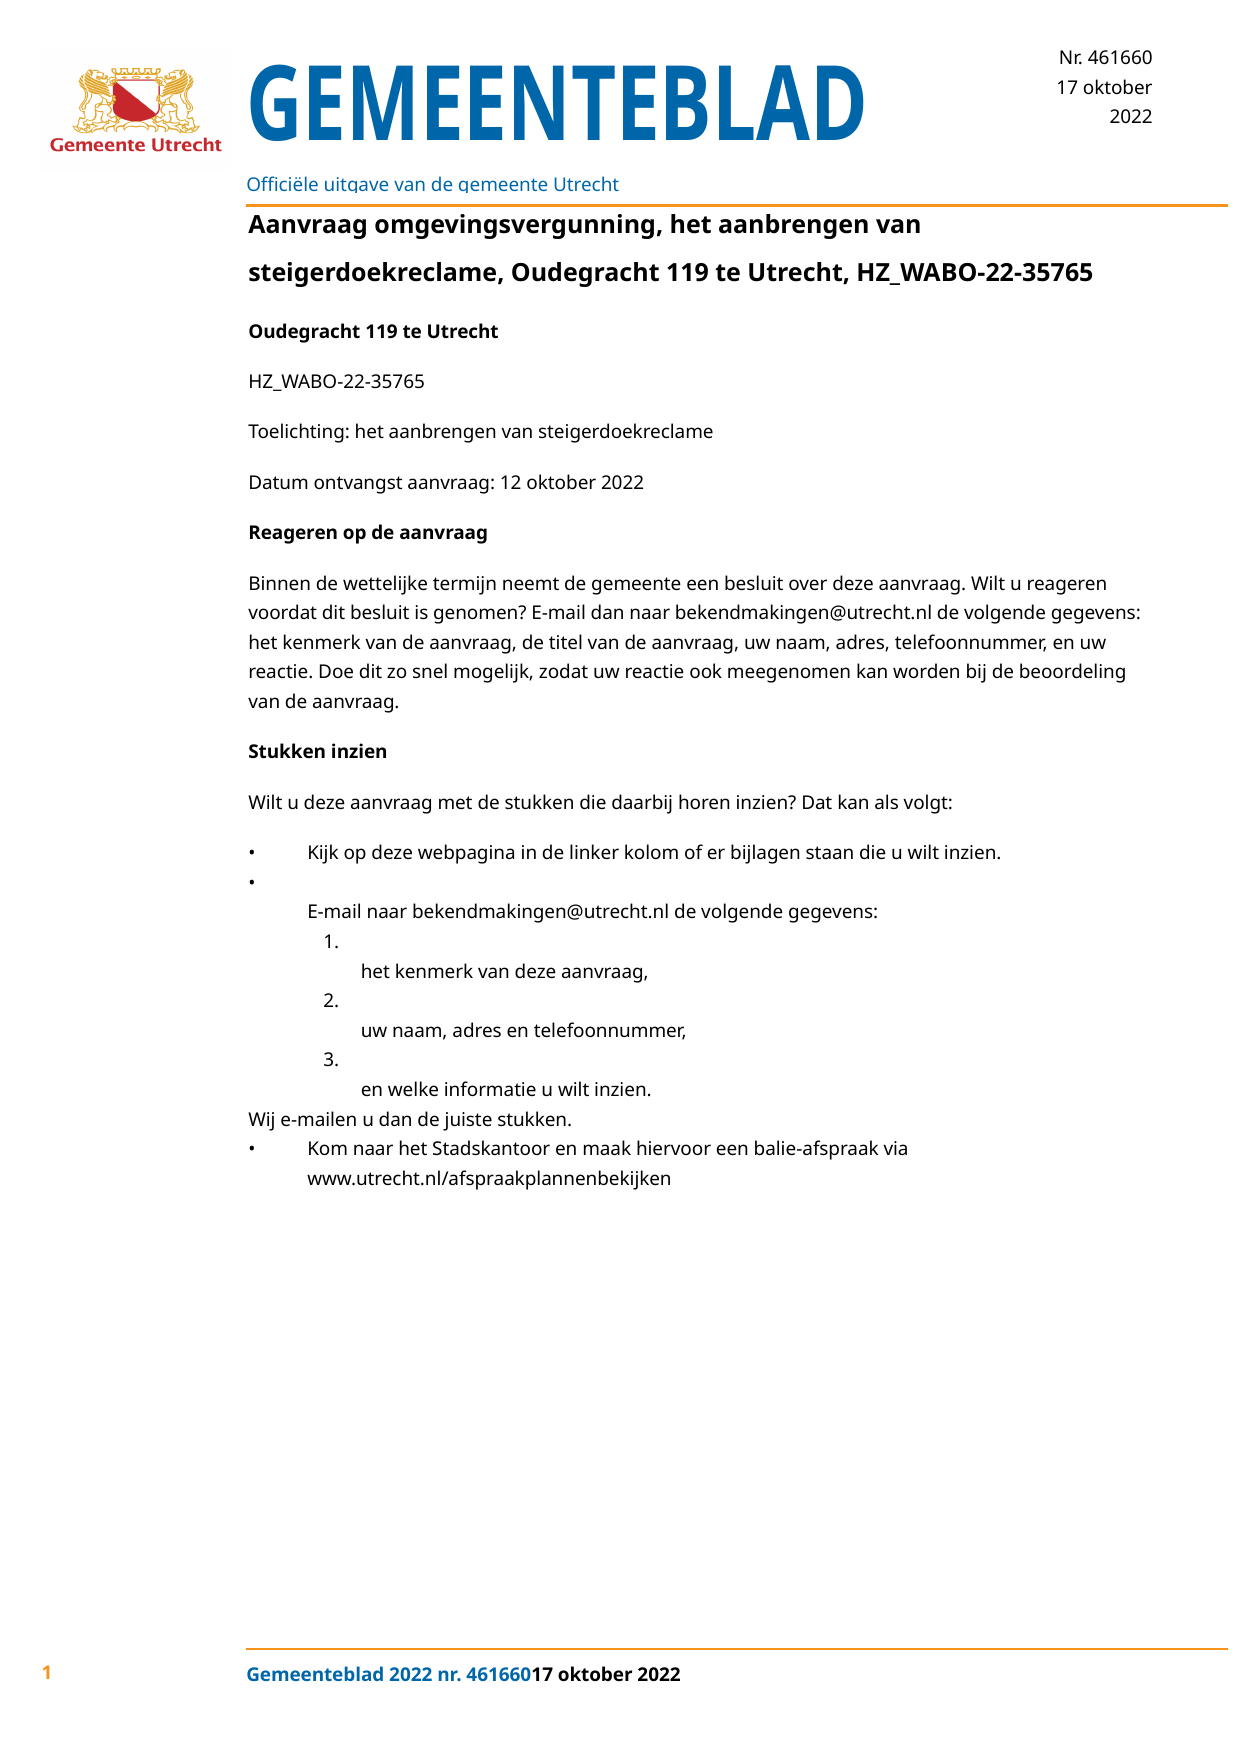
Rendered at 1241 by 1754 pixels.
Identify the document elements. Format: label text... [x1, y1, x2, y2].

text Aanvraag omgevingsvergunning, het aanbrengen van steigerdoekreclame, Oudegracht 119 te Utrecht, HZ_WABO-22-35765 [248, 207, 1152, 288]
text Stukken inzien [248, 739, 1152, 764]
text HZ_WABO-22-35765 [248, 368, 1152, 394]
text Oudegracht 119 te Utrecht [248, 318, 1152, 344]
text Datum ontvangst aanvraag: 12 oktober 2022 [248, 469, 1152, 495]
list Kom naar het Stadskantoor en maak hiervoor een balie-afspraak via www.utrecht.nl/afspraakplannenbekijken [248, 1135, 1152, 1191]
list Kijk op deze webpagina in de linker kolom of er bijlagen staan die u wilt inzien. [248, 839, 1152, 865]
list en welke informatie u wilt inzien. [323, 1076, 1152, 1102]
picture [41, 47, 231, 172]
list uw naam, adres en telefoonnummer, [323, 1017, 1152, 1043]
text Wilt u deze aanvraag met de stukken die daarbij horen inzien? Dat kan als volgt: [248, 789, 1152, 815]
text Toelichting: het aanbrengen van steigerdoekreclame [248, 419, 1152, 444]
list het kenmerk van deze aanvraag, [323, 958, 1152, 984]
text Wij e-mailen u dan de juiste stukken. [248, 1106, 1152, 1132]
text Reageren op de aanvraag [248, 519, 1152, 545]
text Binnen de wettelijke termijn neemt de gemeente een besluit over deze aanvraag. Wilt u reageren voordat dit besluit is genomen? E-mail dan naar bekendmakingen@utrecht.nl de volgende gegevens: het kenmerk van de aanvraag, de titel van de aanvraag, uw naam, adres, telefoonnummer, en uw reactie. Doe dit zo snel mogelijk, zodat uw reactie ook meegenomen kan worden bij de beoordeling van de aanvraag. [248, 570, 1152, 714]
list E-mail naar bekendmakingen@utrecht.nl de volgende gegevens: [248, 899, 1152, 924]
